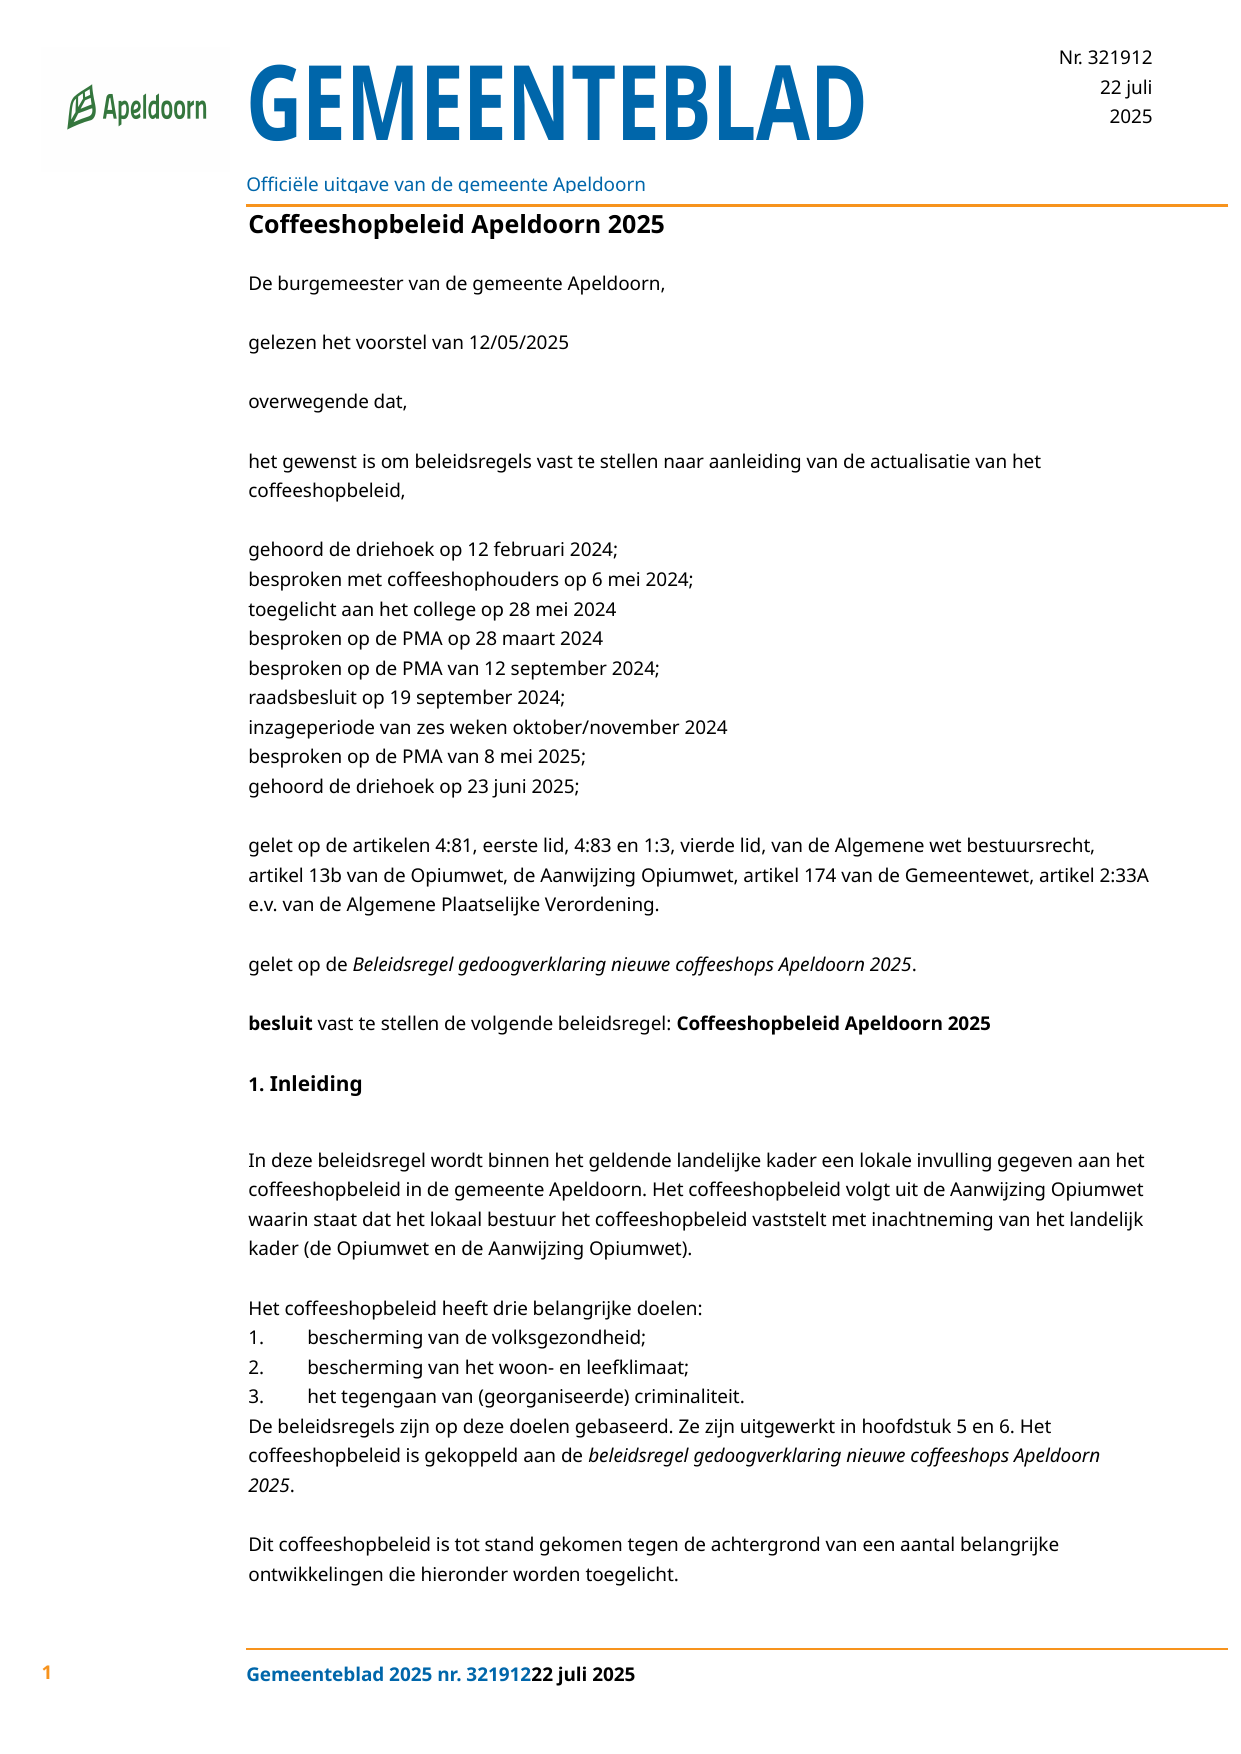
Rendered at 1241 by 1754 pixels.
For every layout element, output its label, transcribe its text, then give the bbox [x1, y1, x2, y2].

text Coffeeshopbeleid Apeldoorn 2025 [248, 207, 1152, 241]
text 1. Inleiding [248, 1069, 1152, 1097]
text De burgemeester van de gemeente Apeldoorn, [248, 270, 1152, 296]
list bescherming van de volksgezondheid; [248, 1324, 1152, 1350]
text het gewenst is om beleidsregels vast te stellen naar aanleiding van de actualisatie van het coffeeshopbeleid, [248, 448, 1152, 503]
text raadsbesluit op 19 september 2024; [248, 684, 1152, 710]
list het tegengaan van (georganiseerde) criminaliteit. [248, 1383, 1152, 1409]
text besproken met coffeeshophouders op 6 mei 2024; [248, 566, 1152, 592]
text Dit coffeeshopbeleid is tot stand gekomen tegen de achtergrond van een aantal belangrijke ontwikkelingen die hieronder worden toegelicht. [248, 1531, 1152, 1587]
text gelet op de Beleidsregel gedoogverklaring nieuwe coffeeshops Apeldoorn 2025. [248, 951, 1152, 976]
text gehoord de driehoek op 12 februari 2024; [248, 537, 1152, 562]
text besproken op de PMA op 28 maart 2024 [248, 625, 1152, 651]
text inzageperiode van zes weken oktober/november 2024 [248, 714, 1152, 740]
list bescherming van het woon- en leefklimaat; [248, 1354, 1152, 1379]
text overwegende dat, [248, 389, 1152, 414]
picture [41, 47, 231, 172]
text gelet op de artikelen 4:81, eerste lid, 4:83 en 1:3, vierde lid, van de Algemene wet bestuursrecht, artikel 13b van de Opiumwet, de Aanwijzing Opiumwet, artikel 174 van de Gemeentewet, artikel 2:33A e.v. van de Algemene Plaatselijke Verordening. [248, 832, 1152, 917]
text gehoord de driehoek op 23 juni 2025; [248, 773, 1152, 799]
text gelezen het voorstel van 12/05/2025 [248, 329, 1152, 355]
text besproken op de PMA van 8 mei 2025; [248, 744, 1152, 769]
text De beleidsregels zijn op deze doelen gebaseerd. Ze zijn uitgewerkt in hoofdstuk 5 en 6. Het coffeeshopbeleid is gekoppeld aan de beleidsregel gedoogverklaring nieuwe coffeeshops Apeldoorn 2025. [248, 1413, 1152, 1498]
text besluit vast te stellen de volgende beleidsregel: Coffeeshopbeleid Apeldoorn 2025 [248, 1010, 1152, 1036]
text toegelicht aan het college op 28 mei 2024 [248, 596, 1152, 621]
text Het coffeeshopbeleid heeft drie belangrijke doelen: [248, 1295, 1152, 1320]
text In deze beleidsregel wordt binnen het geldende landelijke kader een lokale invulling gegeven aan het coffeeshopbeleid in de gemeente Apeldoorn. Het coffeeshopbeleid volgt uit de Aanwijzing Opiumwet waarin staat dat het lokaal bestuur het coffeeshopbeleid vaststelt met inachtneming van het landelijk kader (de Opiumwet en de Aanwijzing Opiumwet). [248, 1147, 1152, 1261]
text besproken op de PMA van 12 september 2024; [248, 655, 1152, 681]
